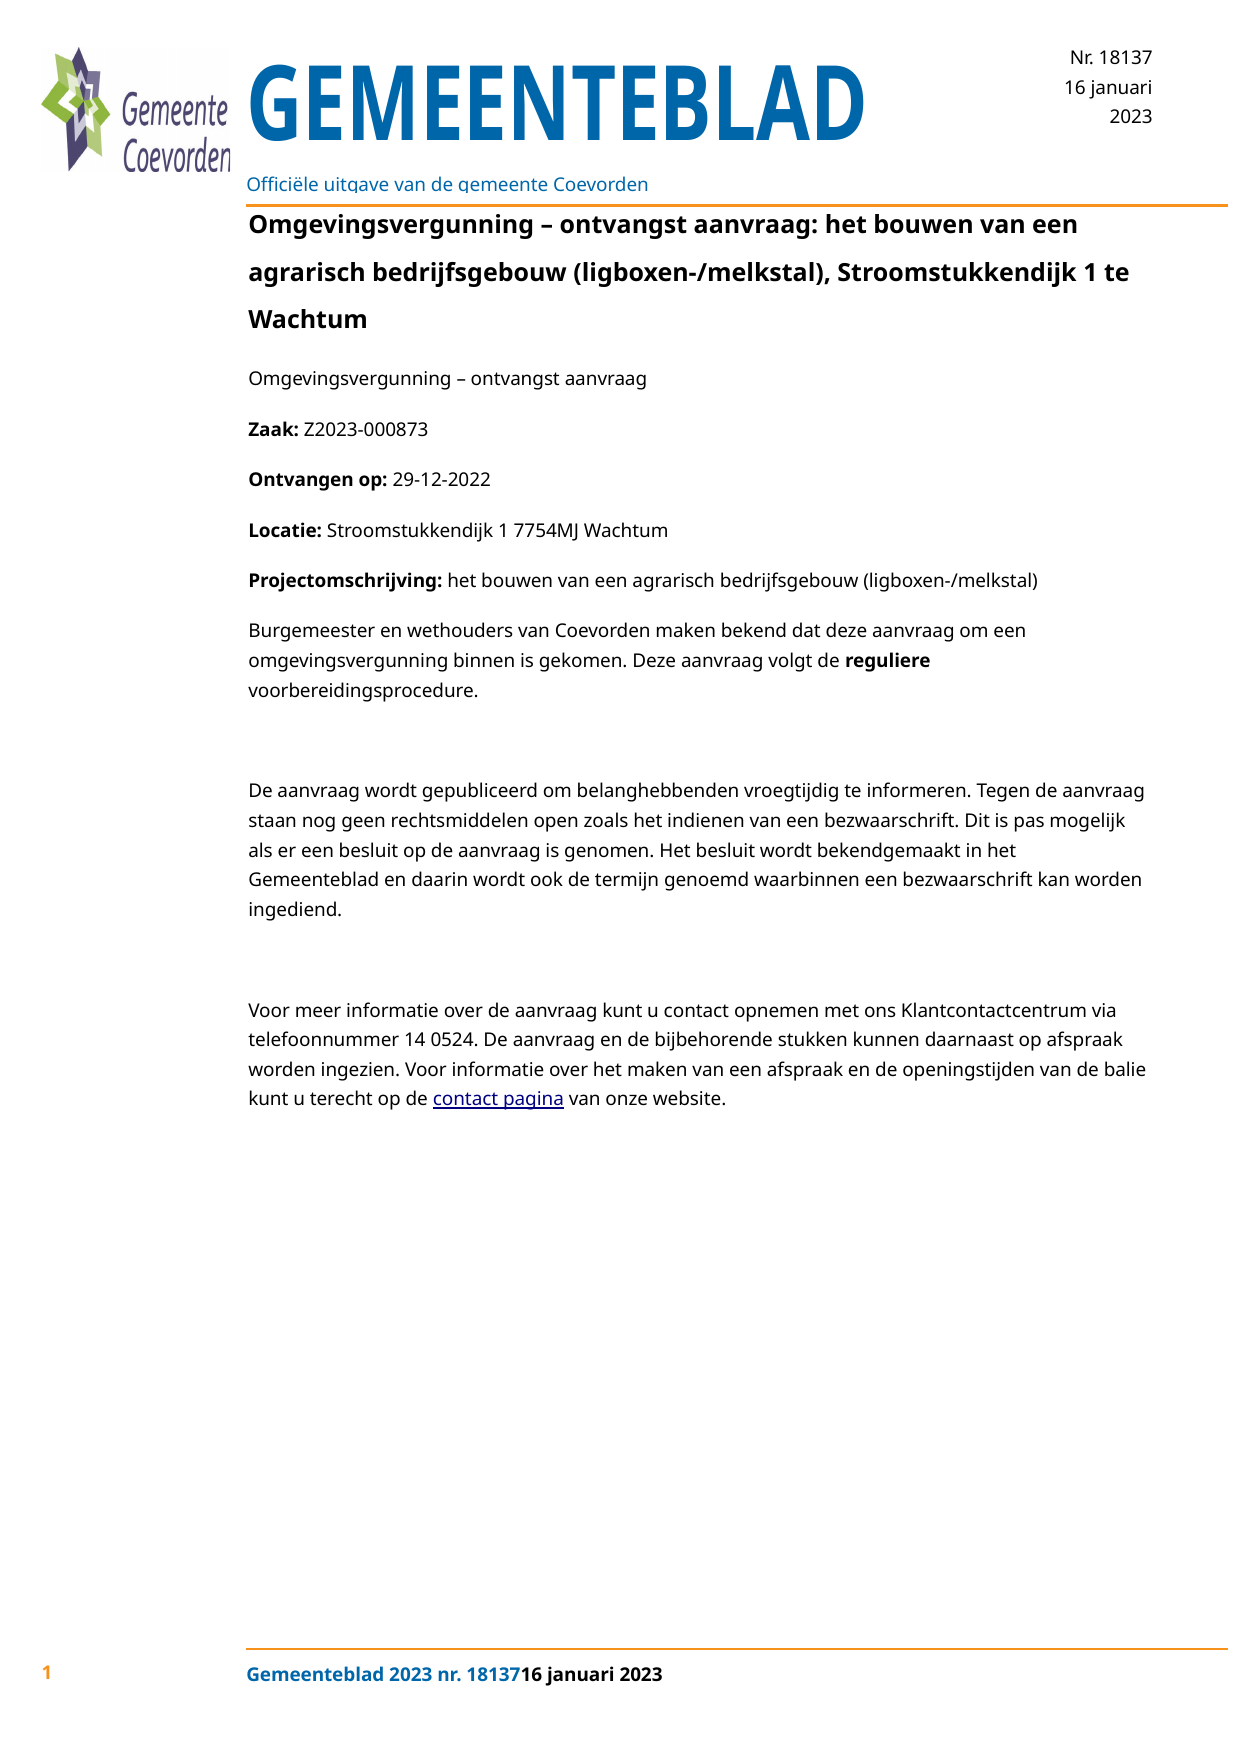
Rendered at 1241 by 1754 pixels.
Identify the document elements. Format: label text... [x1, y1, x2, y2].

text Projectomschrijving: het bouwen van een agrarisch bedrijfsgebouw (ligboxen-/melkstal) [248, 567, 1152, 593]
text Ontvangen op: 29-12-2022 [248, 466, 1152, 492]
text Voor meer informatie over de aanvraag kunt u contact opnemen met ons Klantcontactcentrum via telefoonnummer 14 0524. De aanvraag en de bijbehorende stukken kunnen daarnaast op afspraak worden ingezien. Voor informatie over het maken van een afspraak en de openingstijden van de balie kunt u terecht op de contact pagina van onze website. [248, 997, 1152, 1111]
text Zaak: Z2023-000873 [248, 416, 1152, 442]
text Locatie: Stroomstukkendijk 1 7754MJ Wachtum [248, 517, 1152, 542]
text Omgevingsvergunning – ontvangst aanvraag [248, 366, 1152, 391]
picture [41, 47, 231, 172]
text De aanvraag wordt gepubliceerd om belanghebbenden vroegtijdig te informeren. Tegen de aanvraag staan nog geen rechtsmiddelen open zoals het indienen van een bezwaarschrift. Dit is pas mogelijk als er een besluit op de aanvraag is genomen. Het besluit wordt bekendgemaakt in het Gemeenteblad en daarin wordt ook de termijn genoemd waarbinnen een bezwaarschrift kan worden ingediend. [248, 778, 1152, 922]
text Omgevingsvergunning – ontvangst aanvraag: het bouwen van een agrarisch bedrijfsgebouw (ligboxen-/melkstal), Stroomstukkendijk 1 te Wachtum [248, 207, 1152, 336]
text Burgemeester en wethouders van Coevorden maken bekend dat deze aanvraag om een omgevingsvergunning binnen is gekomen. Deze aanvraag volgt de reguliere voorbereidingsprocedure. [248, 618, 1152, 702]
